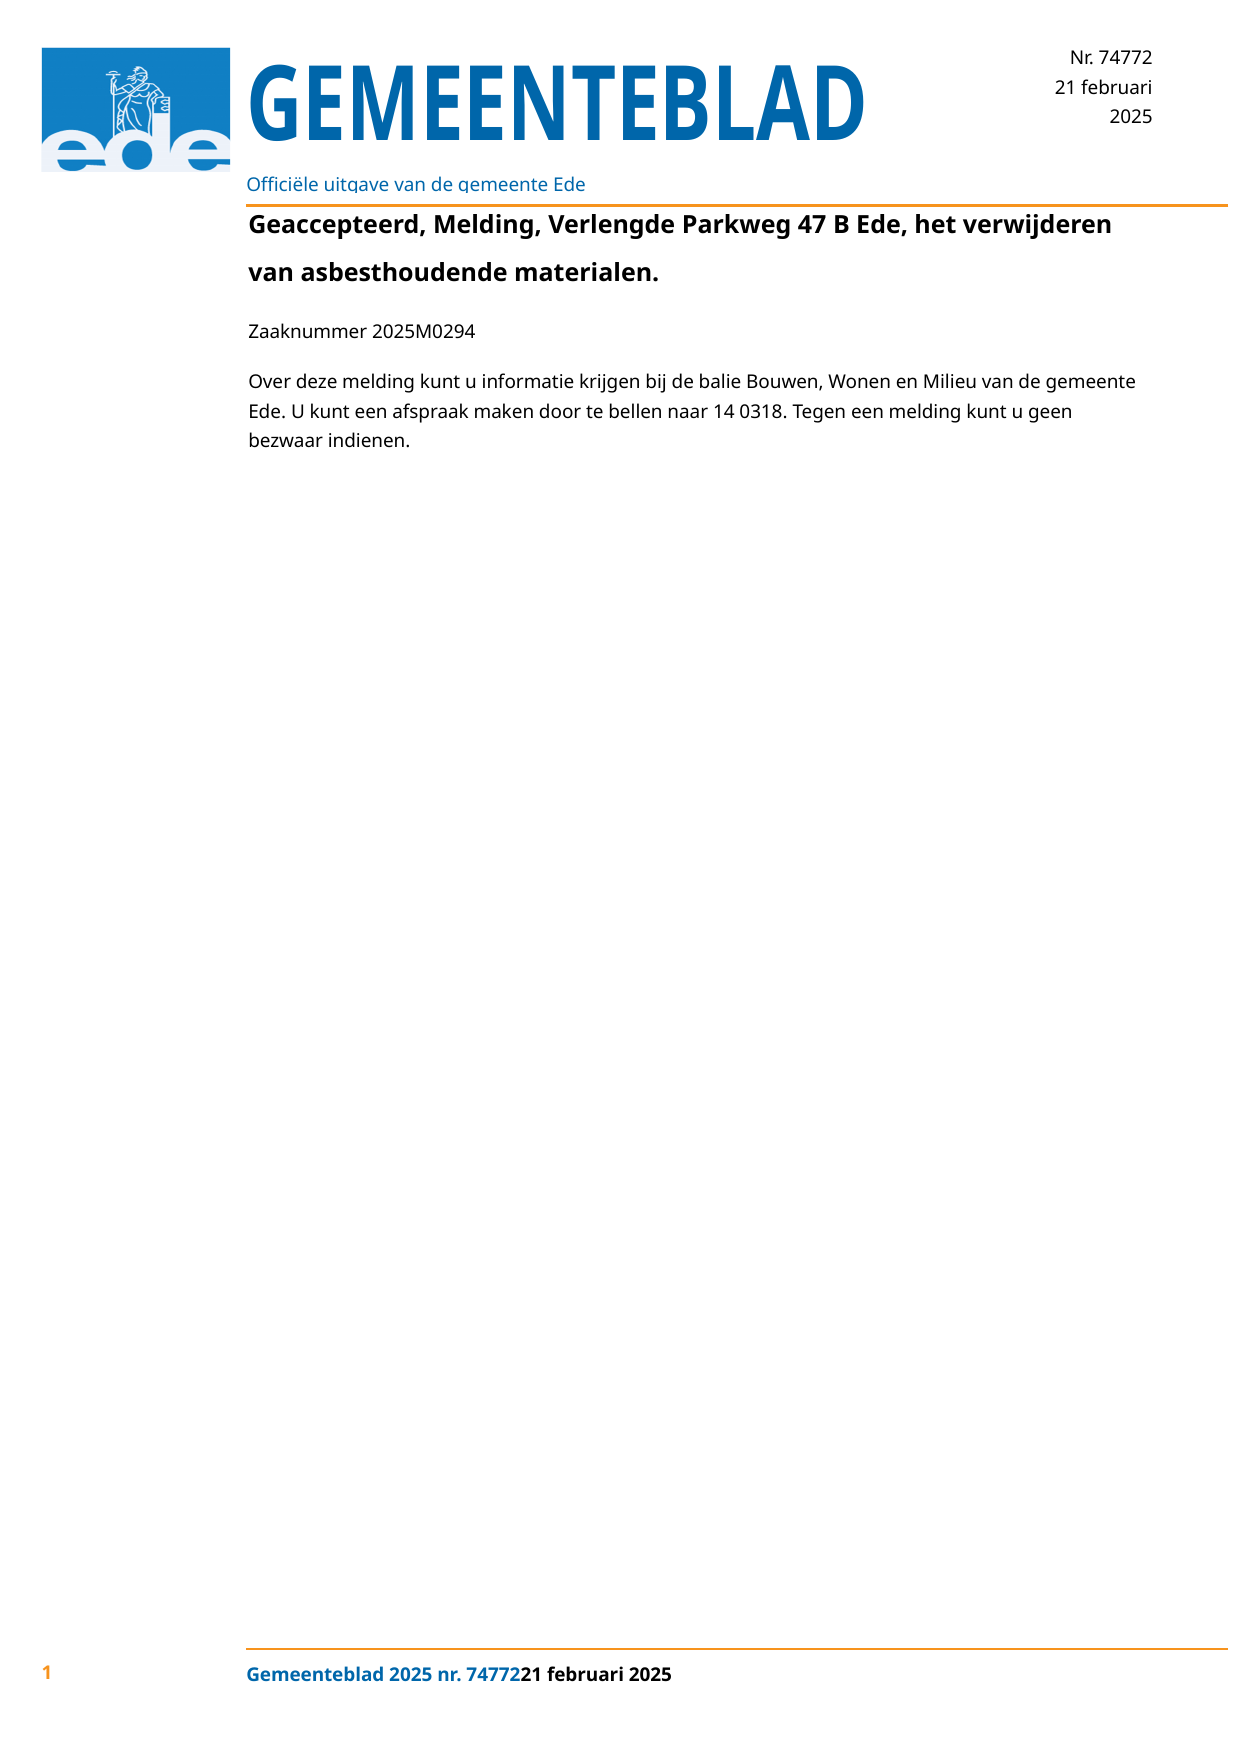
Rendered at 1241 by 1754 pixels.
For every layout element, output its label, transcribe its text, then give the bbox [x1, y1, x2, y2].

text Geaccepteerd, Melding, Verlengde Parkweg 47 B Ede, het verwijderen van asbesthoudende materialen. [248, 207, 1152, 288]
text Zaaknummer 2025M0294 [248, 318, 1152, 344]
text Over deze melding kunt u informatie krijgen bij de balie Bouwen, Wonen en Milieu van de gemeente Ede. U kunt een afspraak maken door te bellen naar 14 0318. Tegen een melding kunt u geen bezwaar indienen. [248, 368, 1152, 453]
picture [41, 47, 231, 172]
